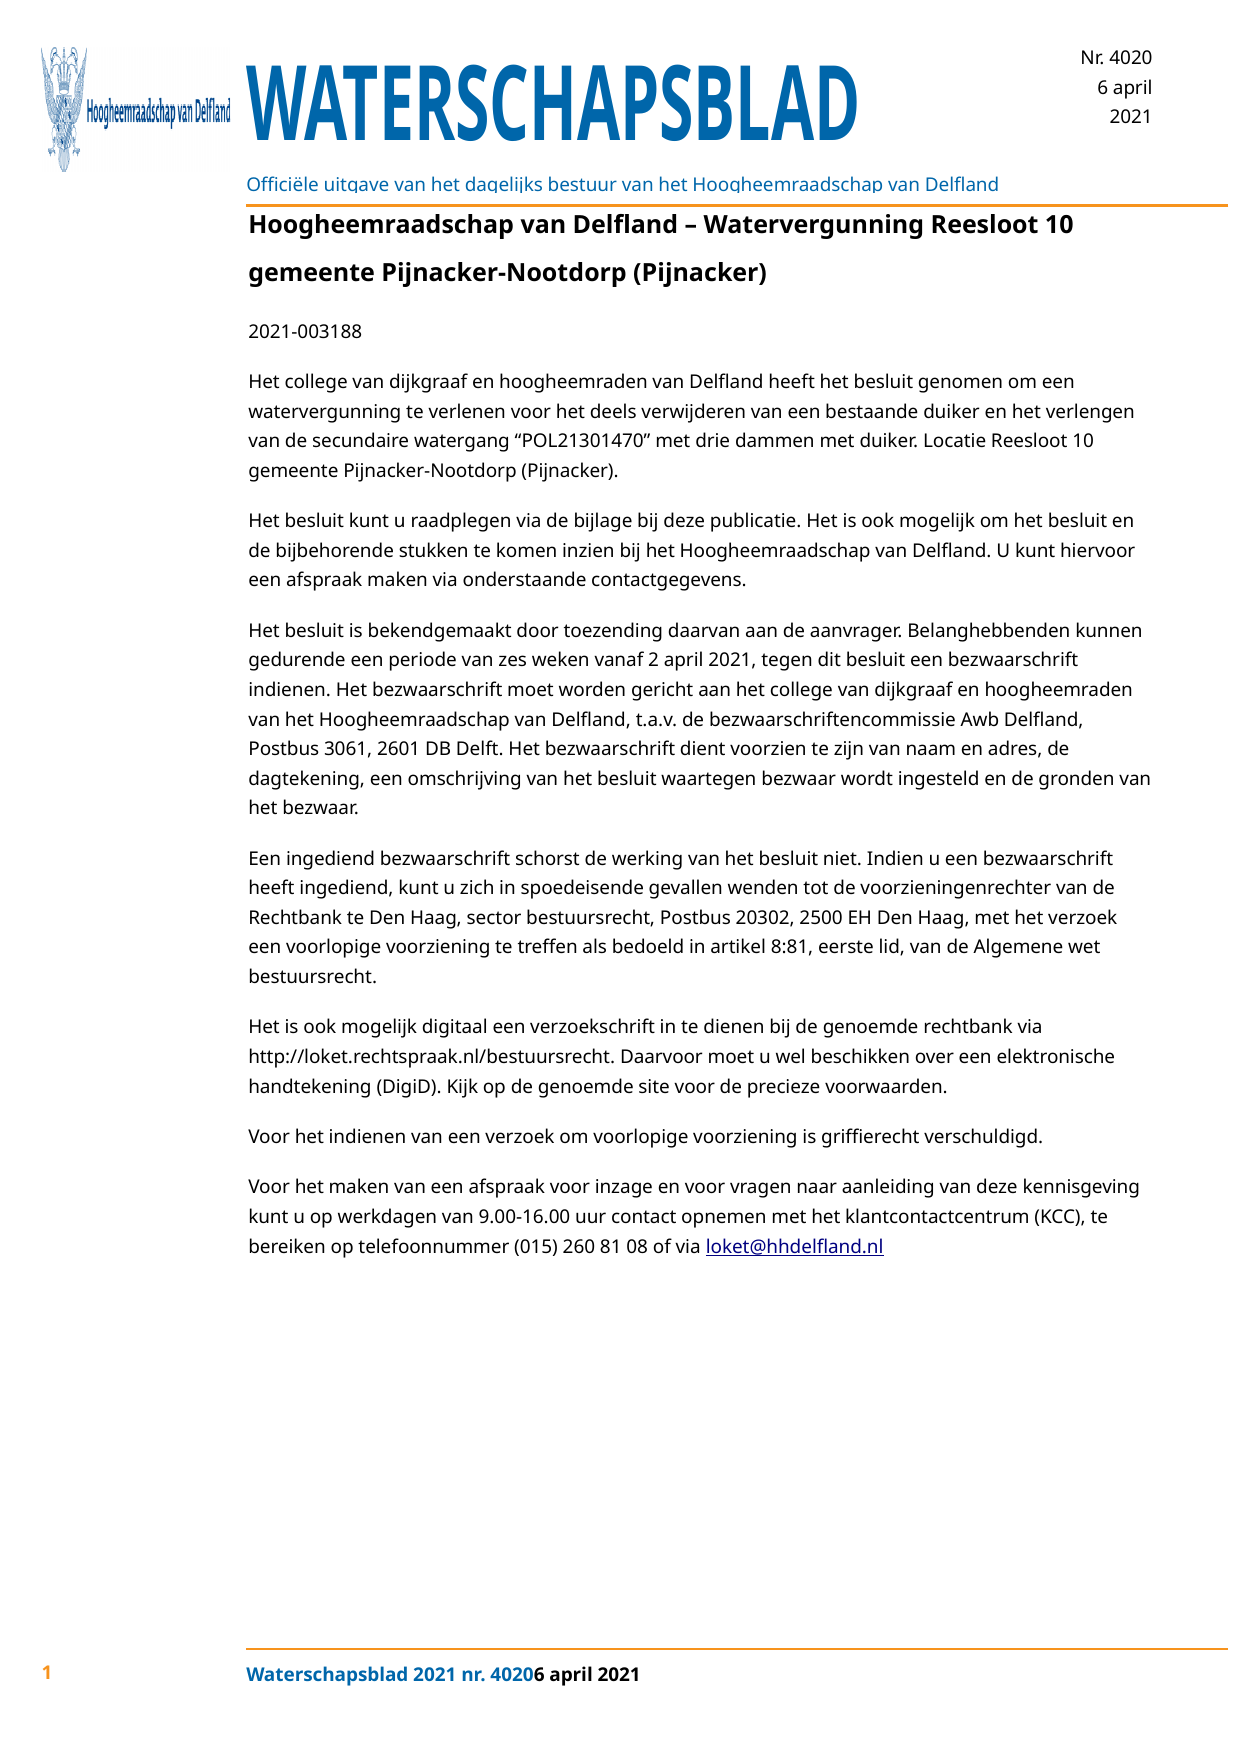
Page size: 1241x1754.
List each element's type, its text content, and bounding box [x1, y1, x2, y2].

text Voor het maken van een afspraak voor inzage en voor vragen naar aanleiding van deze kennisgeving kunt u op werkdagen van 9.00-16.00 uur contact opnemen met het klantcontactcentrum (KCC), te bereiken op telefoonnummer (015) 260 81 08 of via loket@hhdelfland.nl [248, 1174, 1152, 1259]
text Het is ook mogelijk digitaal een verzoekschrift in te dienen bij de genoemde rechtbank via http://loket.rechtspraak.nl/bestuursrecht. Daarvoor moet u wel beschikken over een elektronische handtekening (DigiD). Kijk op de genoemde site voor de precieze voorwaarden. [248, 1014, 1152, 1099]
text 2021-003188 [248, 318, 1152, 344]
text Het besluit is bekendgemaakt door toezending daarvan aan de aanvrager. Belanghebbenden kunnen gedurende een periode van zes weken vanaf 2 april 2021, tegen dit besluit een bezwaarschrift indienen. Het bezwaarschrift moet worden gericht aan het college van dijkgraaf en hoogheemraden van het Hoogheemraadschap van Delfland, t.a.v. de bezwaarschriftencommissie Awb Delfland, Postbus 3061, 2601 DB Delft. Het bezwaarschrift dient voorzien te zijn van naam en adres, de dagtekening, een omschrijving van het besluit waartegen bezwaar wordt ingesteld en de gronden van het bezwaar. [248, 617, 1152, 820]
text Het college van dijkgraaf en hoogheemraden van Delfland heeft het besluit genomen om een watervergunning te verlenen voor het deels verwijderen van een bestaande duiker en het verlengen van de secundaire watergang “POL21301470” met drie dammen met duiker. Locatie Reesloot 10 gemeente Pijnacker-Nootdorp (Pijnacker). [248, 368, 1152, 483]
text Voor het indienen van een verzoek om voorlopige voorziening is griffierecht verschuldigd. [248, 1123, 1152, 1149]
text Het besluit kunt u raadplegen via de bijlage bij deze publicatie. Het is ook mogelijk om het besluit en de bijbehorende stukken te komen inzien bij het Hoogheemraadschap van Delfland. U kunt hiervoor een afspraak maken via onderstaande contactgegevens. [248, 507, 1152, 592]
picture [41, 47, 231, 172]
text Een ingediend bezwaarschrift schorst de werking van het besluit niet. Indien u een bezwaarschrift heeft ingediend, kunt u zich in spoedeisende gevallen wenden tot de voorzieningenrechter van de Rechtbank te Den Haag, sector bestuursrecht, Postbus 20302, 2500 EH Den Haag, met het verzoek een voorlopige voorziening te treffen als bedoeld in artikel 8:81, eerste lid, van de Algemene wet bestuursrecht. [248, 845, 1152, 989]
text Hoogheemraadschap van Delfland – Watervergunning Reesloot 10 gemeente Pijnacker-Nootdorp (Pijnacker) [248, 207, 1152, 288]
